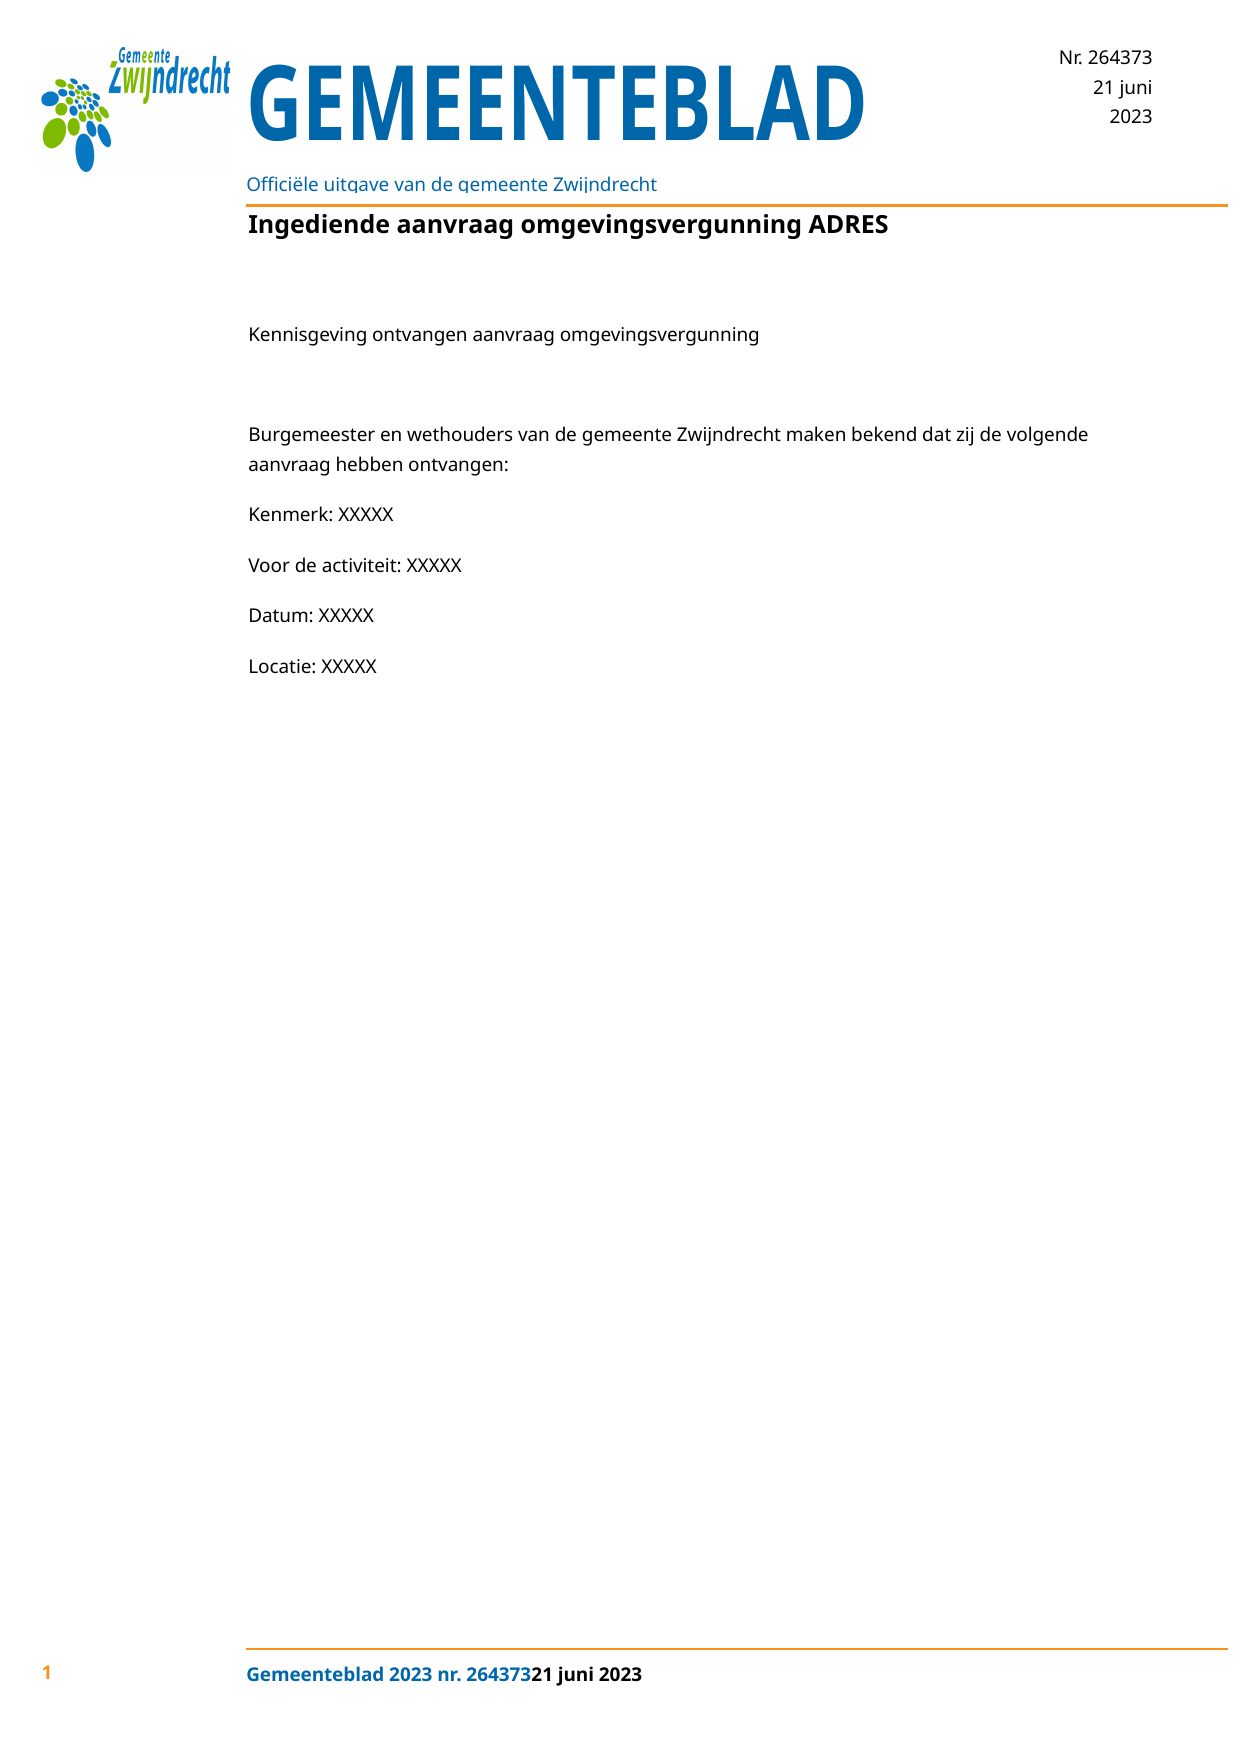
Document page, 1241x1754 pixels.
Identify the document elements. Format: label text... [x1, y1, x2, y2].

text Ingediende aanvraag omgevingsvergunning ADRES [248, 207, 1152, 241]
text Kenmerk: XXXXX [248, 502, 1152, 527]
text Voor de activiteit: XXXXX [248, 552, 1152, 578]
text Locatie: XXXXX [248, 653, 1152, 678]
text Burgemeester en wethouders van de gemeente Zwijndrecht maken bekend dat zij de volgende aanvraag hebben ontvangen: [248, 422, 1152, 477]
text Kennisgeving ontvangen aanvraag omgevingsvergunning [248, 321, 1152, 346]
text Datum: XXXXX [248, 602, 1152, 628]
picture [41, 47, 231, 172]
